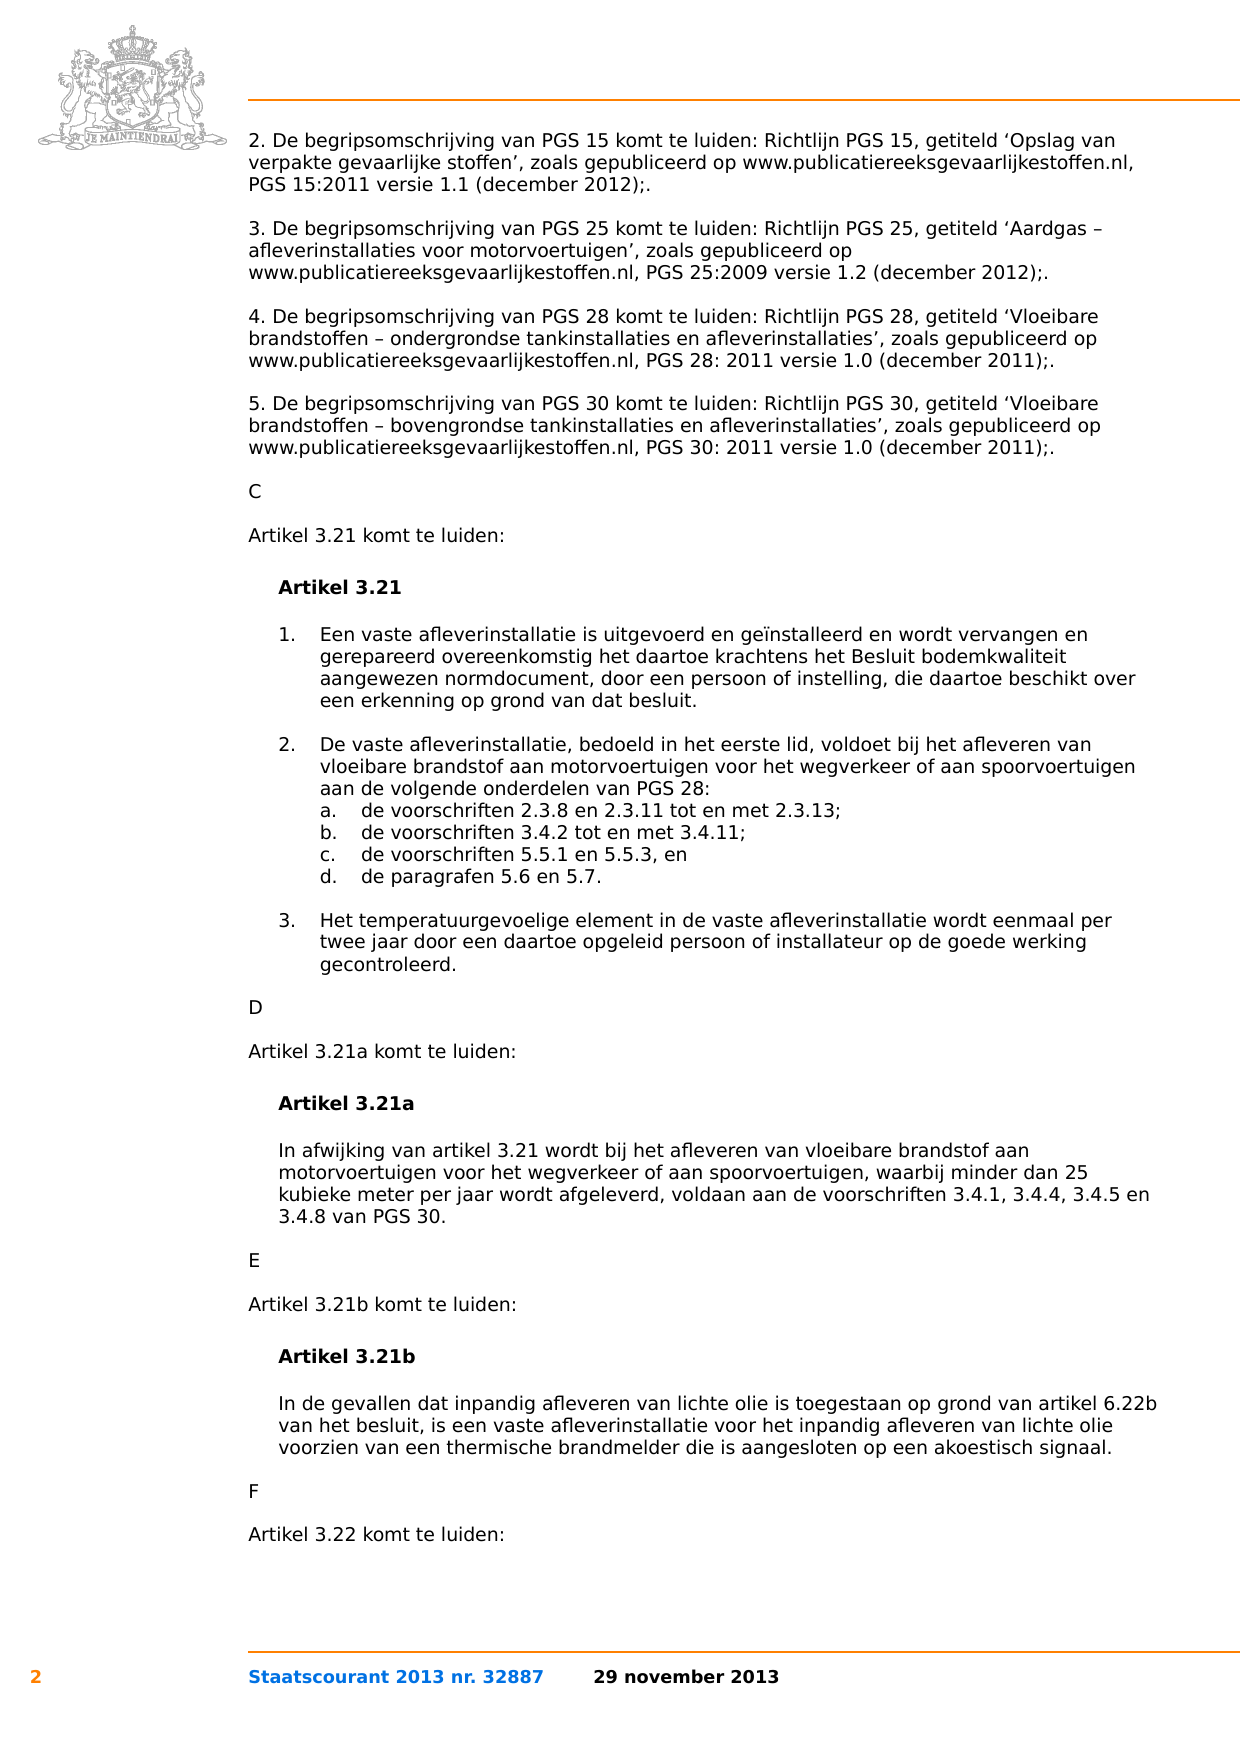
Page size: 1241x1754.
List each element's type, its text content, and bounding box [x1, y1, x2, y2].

text 3. Het temperatuurgevoelige element in de vaste afleverinstallatie wordt eenmaal per twee jaar door een daartoe opgeleid persoon of installateur op de goede werking gecontroleerd. [278, 909, 1163, 975]
subtitle Artikel 3.21a [278, 1093, 1163, 1115]
text 4. De begripsomschrijving van PGS 28 komt te luiden: Richtlijn PGS 28, getiteld ‘Vloeibare brandstoffen – ondergrondse tankinstallaties en afleverinstallaties’, zoals gepubliceerd op www.publicatiereeksgevaarlijkestoffen.nl, PGS 28: 2011 versie 1.0 (december 2011);. [248, 306, 1163, 371]
subtitle Artikel 3.21b [278, 1346, 1163, 1368]
text 5. De begripsomschrijving van PGS 30 komt te luiden: Richtlijn PGS 30, getiteld ‘Vloeibare brandstoffen – bovengrondse tankinstallaties en afleverinstallaties’, zoals gepubliceerd op www.publicatiereeksgevaarlijkestoffen.nl, PGS 30: 2011 versie 1.0 (december 2011);. [248, 393, 1163, 459]
text Artikel 3.22 komt te luiden: [248, 1524, 1163, 1546]
text 1. Een vaste afleverinstallatie is uitgevoerd en geïnstalleerd en wordt vervangen en gerepareerd overeenkomstig het daartoe krachtens het Besluit bodemkwaliteit aangewezen normdocument, door een persoon of instelling, die daartoe beschikt over een erkenning op grond van dat besluit. [278, 624, 1163, 712]
text D [248, 997, 1163, 1019]
text 2. De vaste afleverinstallatie, bedoeld in het eerste lid, voldoet bij het afleveren van vloeibare brandstof aan motorvoertuigen voor het wegverkeer of aan spoorvoertuigen aan de volgende onderdelen van PGS 28: [278, 734, 1163, 800]
text 3. De begripsomschrijving van PGS 25 komt te luiden: Richtlijn PGS 25, getiteld ‘Aardgas – afleverinstallaties voor motorvoertuigen’, zoals gepubliceerd op www.publicatiereeksgevaarlijkestoffen.nl, PGS 25:2009 versie 1.2 (december 2012);. [248, 218, 1163, 284]
text Artikel 3.21b komt te luiden: [248, 1294, 1163, 1316]
text d. de paragrafen 5.6 en 5.7. [319, 866, 1163, 888]
text In de gevallen dat inpandig afleveren van lichte olie is toegestaan op grond van artikel 6.22b van het besluit, is een vaste afleverinstallatie voor het inpandig afleveren van lichte olie voorzien van een thermische brandmelder die is aangesloten op een akoestisch signaal. [278, 1393, 1163, 1459]
text b. de voorschriften 3.4.2 tot en met 3.4.11; [319, 822, 1163, 844]
text In afwijking van artikel 3.21 wordt bij het afleveren van vloeibare brandstof aan motorvoertuigen voor het wegverkeer of aan spoorvoertuigen, waarbij minder dan 25 kubieke meter per jaar wordt afgeleverd, voldaan aan de voorschriften 3.4.1, 3.4.4, 3.4.5 en 3.4.8 van PGS 30. [278, 1140, 1163, 1228]
text F [248, 1481, 1163, 1502]
text Artikel 3.21a komt te luiden: [248, 1041, 1163, 1063]
picture [38, 25, 227, 150]
text 2. De begripsomschrijving van PGS 15 komt te luiden: Richtlijn PGS 15, getiteld ‘Opslag van verpakte gevaarlijke stoffen’, zoals gepubliceerd op www.publicatiereeksgevaarlijkestoffen.nl, PGS 15:2011 versie 1.1 (december 2012);. [248, 130, 1163, 196]
text c. de voorschriften 5.5.1 en 5.5.3, en [319, 844, 1163, 866]
text Artikel 3.21 komt te luiden: [248, 525, 1163, 547]
text a. de voorschriften 2.3.8 en 2.3.11 tot en met 2.3.13; [319, 800, 1163, 822]
text E [248, 1250, 1163, 1272]
text C [248, 481, 1163, 503]
subtitle Artikel 3.21 [278, 577, 1163, 599]
